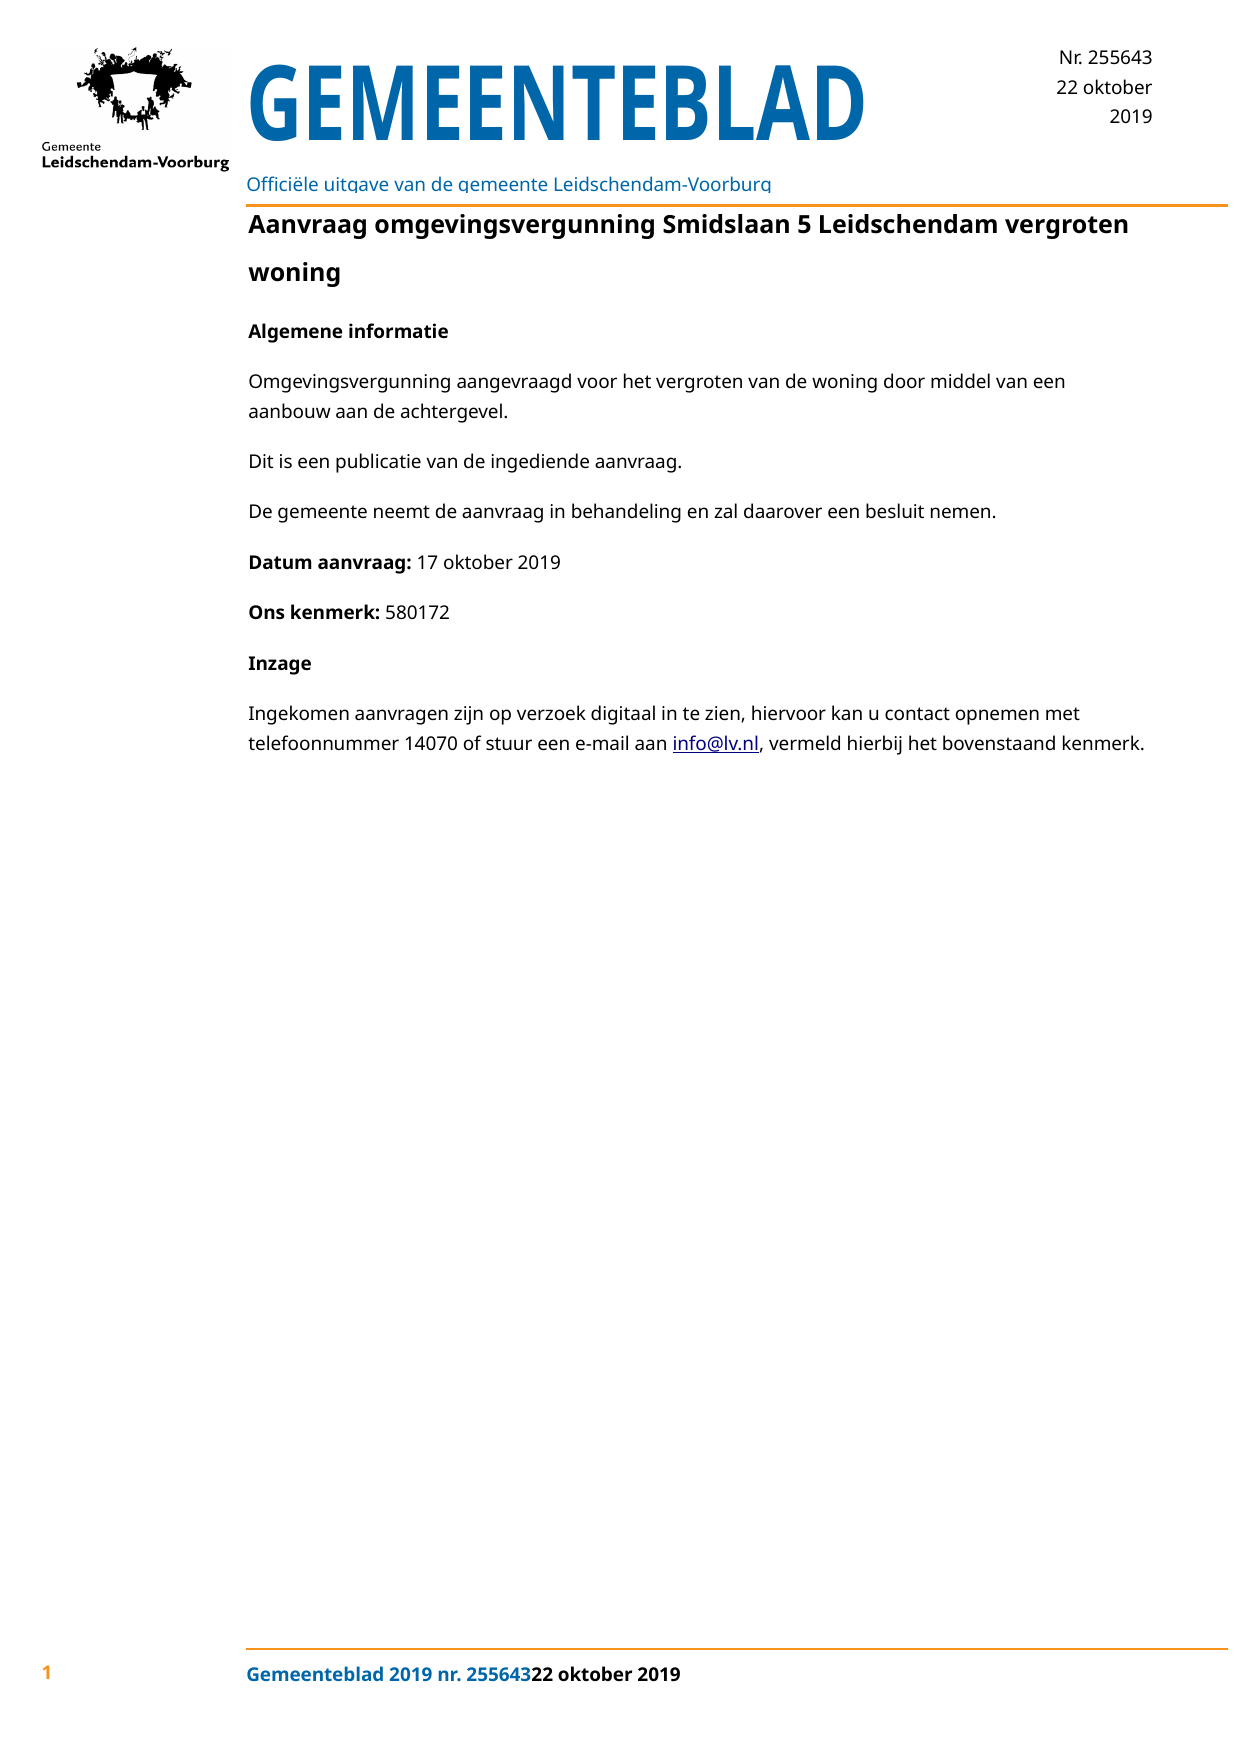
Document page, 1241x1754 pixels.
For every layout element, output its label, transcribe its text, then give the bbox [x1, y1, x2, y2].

text Inzage [248, 650, 1152, 676]
text Datum aanvraag: 17 oktober 2019 [248, 549, 1152, 575]
text Dit is een publicatie van de ingediende aanvraag. [248, 448, 1152, 474]
text Ingekomen aanvragen zijn op verzoek digitaal in te zien, hiervoor kan u contact opnemen met telefoonnummer 14070 of stuur een e-mail aan info@lv.nl, vermeld hierbij het bovenstaand kenmerk. [248, 700, 1152, 756]
text Omgevingsvergunning aangevraagd voor het vergroten van de woning door middel van een aanbouw aan de achtergevel. [248, 368, 1152, 424]
text Algemene informatie [248, 318, 1152, 344]
picture [41, 47, 231, 172]
text De gemeente neemt de aanvraag in behandeling en zal daarover een besluit nemen. [248, 499, 1152, 524]
text Aanvraag omgevingsvergunning Smidslaan 5 Leidschendam vergroten woning [248, 207, 1152, 288]
text Ons kenmerk: 580172 [248, 599, 1152, 625]
